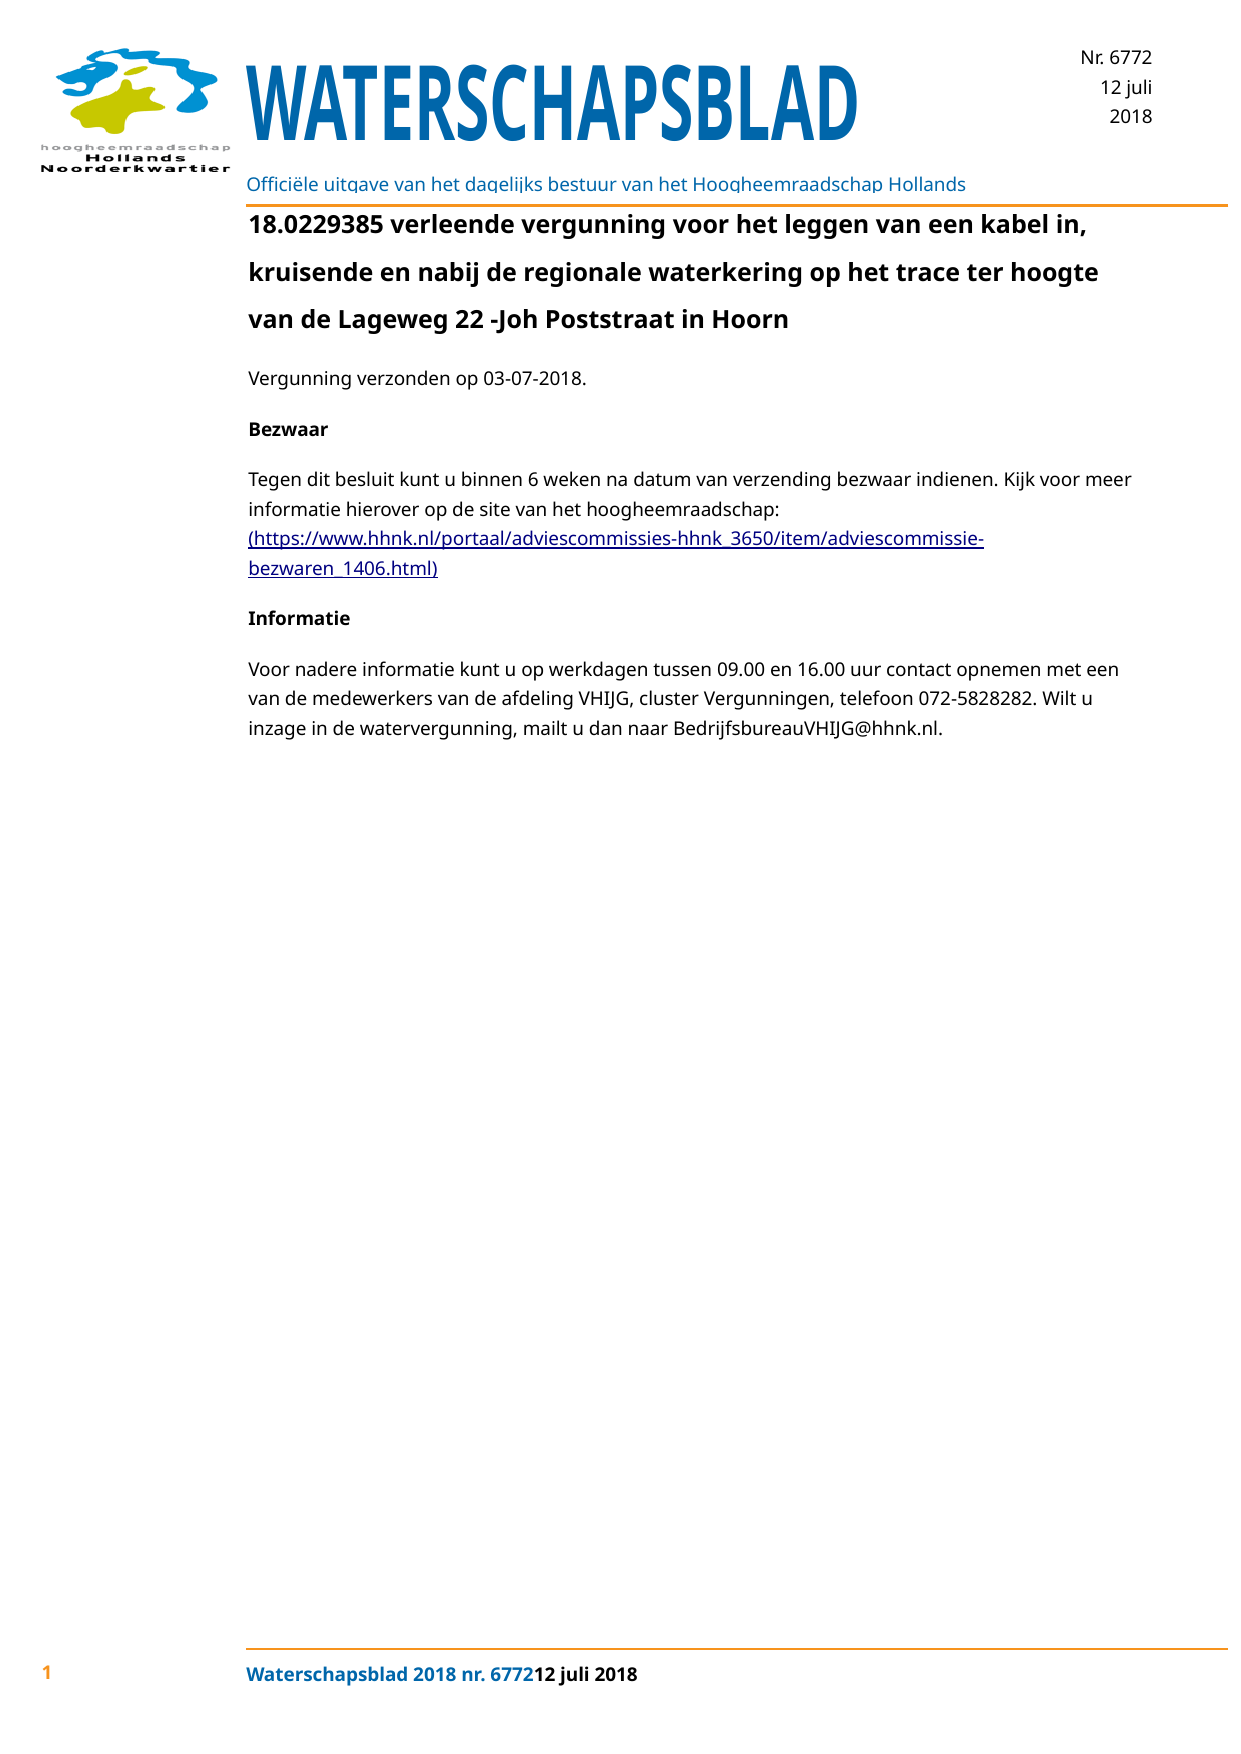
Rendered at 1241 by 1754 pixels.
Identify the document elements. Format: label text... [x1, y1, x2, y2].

text Vergunning verzonden op 03-07-2018. [248, 366, 1152, 391]
text Voor nadere informatie kunt u op werkdagen tussen 09.00 en 16.00 uur contact opnemen met een van de medewerkers van de afdeling VHIJG, cluster Vergunningen, telefoon 072-5828282. Wilt u inzage in de watervergunning, mailt u dan naar BedrijfsbureauVHIJG@hhnk.nl. [248, 656, 1152, 741]
text 18.0229385 verleende vergunning voor het leggen van een kabel in, kruisende en nabij de regionale waterkering op het trace ter hoogte van de Lageweg 22 -Joh Poststraat in Hoorn [248, 207, 1152, 336]
text Tegen dit besluit kunt u binnen 6 weken na datum van verzending bezwaar indienen. Kijk voor meer informatie hierover op de site van het hoogheemraadschap: (https://www.hhnk.nl/portaal/adviescommissies-hhnk_3650/item/adviescommissie-bezwaren_1406.html) [248, 466, 1152, 581]
text Informatie [248, 606, 1152, 631]
text Bezwaar [248, 416, 1152, 442]
picture [41, 47, 231, 172]
